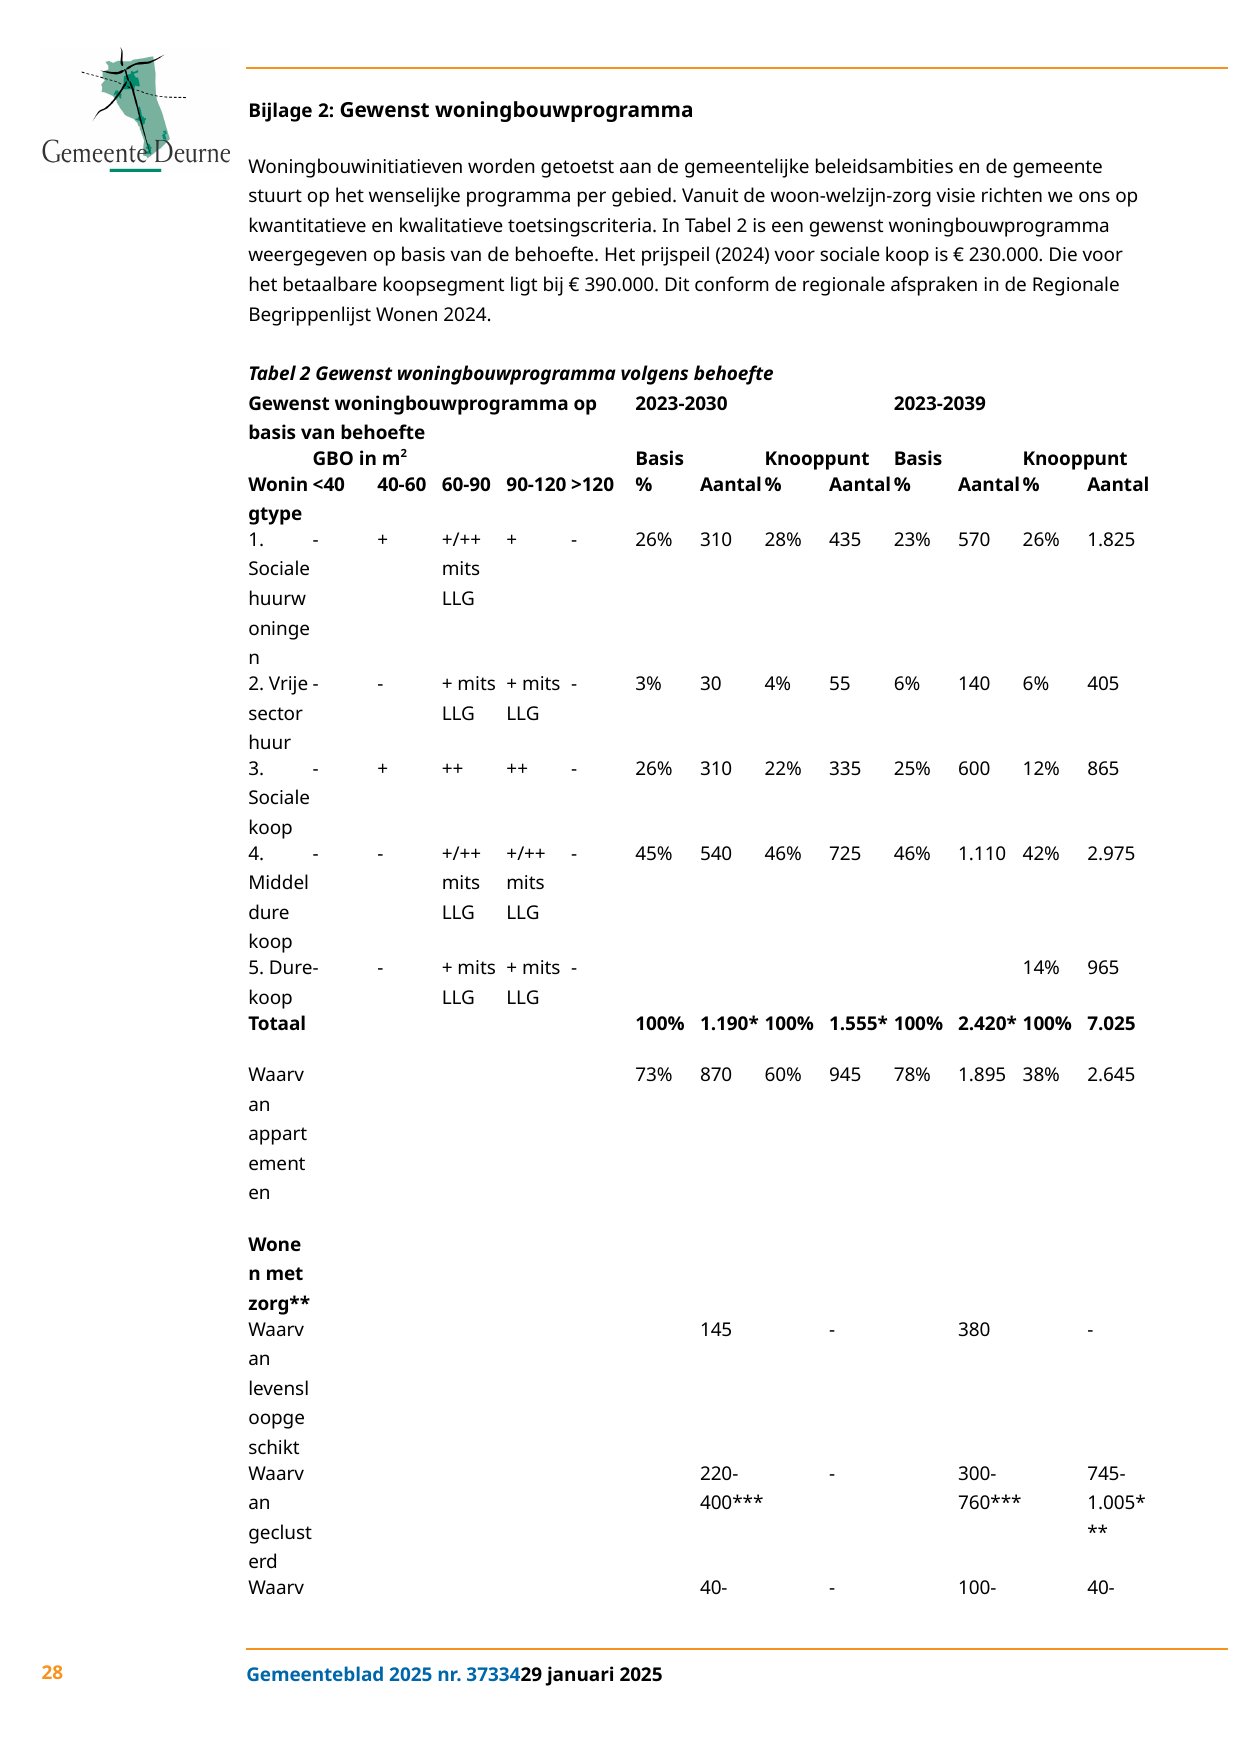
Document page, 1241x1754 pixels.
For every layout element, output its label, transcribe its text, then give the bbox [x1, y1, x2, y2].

table_cell [442, 1205, 506, 1231]
table_cell 100% [764, 1010, 829, 1035]
table_cell 23% [894, 526, 958, 670]
table_cell 140 [958, 670, 1022, 755]
table_cell 100% [635, 1010, 700, 1035]
table_cell [635, 1231, 700, 1316]
table_cell 435 [829, 526, 893, 670]
table_cell 1.895 [958, 1061, 1022, 1205]
table_cell - [571, 954, 635, 1010]
table_cell + [506, 526, 571, 670]
table_cell 26% [635, 755, 700, 840]
table_cell 100% [1023, 1010, 1087, 1035]
table_cell + [377, 755, 442, 840]
table_cell 55 [829, 670, 893, 755]
table_cell 60% [764, 1061, 829, 1205]
table_cell - [571, 526, 635, 670]
table_cell [571, 1205, 635, 1231]
table_cell 28% [764, 526, 829, 670]
table_cell [635, 1574, 700, 1600]
table_cell 405 [1087, 670, 1152, 755]
table_cell 2.420* [958, 1010, 1022, 1035]
table_cell [764, 1035, 829, 1061]
table_cell Waarv [248, 1574, 312, 1600]
table_cell [700, 954, 764, 1010]
table_cell ++ [442, 755, 506, 840]
table_cell 6% [894, 670, 958, 755]
table_cell - [829, 1460, 893, 1574]
table_cell + [377, 526, 442, 670]
table_cell [1087, 1231, 1152, 1316]
table_cell [571, 1035, 635, 1061]
table_cell 22% [764, 755, 829, 840]
table_cell Aantal [829, 471, 893, 526]
table_cell [442, 1460, 506, 1574]
table_header Gewenst woningbouwprogramma op basis van behoefte [248, 390, 635, 445]
table_cell [1023, 1035, 1087, 1061]
table_cell 42% [1023, 840, 1087, 954]
table_cell 2.645 [1087, 1061, 1152, 1205]
table_cell [700, 1035, 764, 1061]
table_cell [313, 1035, 377, 1061]
table_cell Waarvan geclusterd [248, 1460, 312, 1574]
table_cell [571, 1316, 635, 1460]
table_cell Basis [894, 445, 1022, 471]
table_cell [764, 1574, 829, 1600]
table_cell - [377, 670, 442, 755]
table_cell 90-120 [506, 471, 571, 526]
table_cell % [894, 471, 958, 526]
table_cell - [313, 840, 377, 954]
table_cell [829, 1035, 893, 1061]
table_cell 40-60 [377, 471, 442, 526]
table_cell 1.555* [829, 1010, 893, 1035]
table_cell 40- [1087, 1574, 1152, 1600]
table_cell [894, 954, 958, 1010]
table_cell + mits LLG [442, 954, 506, 1010]
table_cell [700, 1205, 764, 1231]
table_cell [442, 1231, 506, 1316]
table_cell - [313, 526, 377, 670]
text Tabel 2 Gewenst woningbouwprogramma volgens behoefte [248, 360, 1152, 386]
table_cell [1023, 1205, 1087, 1231]
table_cell 335 [829, 755, 893, 840]
table_cell [894, 1035, 958, 1061]
table_cell - [377, 954, 442, 1010]
table_cell [958, 1035, 1022, 1061]
table_cell [635, 1035, 700, 1061]
table_cell [506, 1460, 571, 1574]
table_cell [1023, 1460, 1087, 1574]
table_cell ++ [506, 755, 571, 840]
table_cell Aantal [1087, 471, 1152, 526]
table_header 2023-2039 [894, 390, 1152, 445]
table_cell Waarvan levensloopgeschikt [248, 1316, 312, 1460]
table_cell [313, 1574, 377, 1600]
table_cell 540 [700, 840, 764, 954]
table_cell [1087, 1035, 1152, 1061]
table_cell [894, 1316, 958, 1460]
table_cell [958, 954, 1022, 1010]
table_cell Knooppunt [1023, 445, 1152, 471]
table_cell [377, 1574, 442, 1600]
table_cell [506, 1574, 571, 1600]
table_cell - [313, 954, 377, 1010]
table_cell 73% [635, 1061, 700, 1205]
table_cell 38% [1023, 1061, 1087, 1205]
table_cell 40- [700, 1574, 764, 1600]
table_cell 600 [958, 755, 1022, 840]
table_cell 310 [700, 755, 764, 840]
table_cell 2.975 [1087, 840, 1152, 954]
table_cell + mits LLG [442, 670, 506, 755]
table_cell - [829, 1574, 893, 1600]
table_cell [248, 1035, 312, 1061]
table_cell 570 [958, 526, 1022, 670]
table_cell Totaal [248, 1010, 312, 1035]
table_cell [248, 445, 312, 471]
table_cell Aantal [958, 471, 1022, 526]
table_cell [377, 1231, 442, 1316]
table_cell [571, 1574, 635, 1600]
table_header 2023-2030 [635, 390, 893, 445]
table_cell 145 [700, 1316, 764, 1460]
table_cell - [829, 1316, 893, 1460]
table_cell [442, 1574, 506, 1600]
table_cell 2. Vrije sector huur [248, 670, 312, 755]
table_cell [571, 1010, 635, 1035]
table_cell [377, 1205, 442, 1231]
table_cell Woningtype [248, 471, 312, 526]
table_cell [506, 1205, 571, 1231]
table_cell 30 [700, 670, 764, 755]
table_cell [377, 1035, 442, 1061]
table_cell [764, 1460, 829, 1574]
table_cell + mits LLG [506, 954, 571, 1010]
table_cell [571, 1231, 635, 1316]
table_cell [506, 1010, 571, 1035]
table_cell - [571, 840, 635, 954]
table_cell 965 [1087, 954, 1152, 1010]
table_cell Waarvan appartementen [248, 1061, 312, 1205]
table_cell 5. Dure koop [248, 954, 312, 1010]
table_cell Wonen met zorg** [248, 1231, 312, 1316]
table_cell % [1023, 471, 1087, 526]
table_cell 4. Middeldure koop [248, 840, 312, 954]
table_cell - [313, 670, 377, 755]
table_cell 26% [1023, 526, 1087, 670]
table_cell - [571, 755, 635, 840]
table_cell GBO in m2 [313, 445, 635, 471]
table_cell % [635, 471, 700, 526]
table_cell 945 [829, 1061, 893, 1205]
table_cell 46% [764, 840, 829, 954]
table_cell 3% [635, 670, 700, 755]
table_cell [958, 1205, 1022, 1231]
table_cell 4% [764, 670, 829, 755]
table_cell 7.025 [1087, 1010, 1152, 1035]
table_cell 45% [635, 840, 700, 954]
table_cell [829, 954, 893, 1010]
table_cell [1023, 1316, 1087, 1460]
table_cell [635, 954, 700, 1010]
table_cell [894, 1205, 958, 1231]
table_cell - [377, 840, 442, 954]
table_cell Knooppunt [764, 445, 893, 471]
table_cell 220-400*** [700, 1460, 764, 1574]
table_cell 1.190* [700, 1010, 764, 1035]
table_cell [313, 1010, 377, 1035]
table_cell [894, 1574, 958, 1600]
table_cell [248, 1205, 312, 1231]
table_cell [442, 1010, 506, 1035]
table_cell [313, 1460, 377, 1574]
table_cell 14% [1023, 954, 1087, 1010]
table_cell 26% [635, 526, 700, 670]
table_cell [506, 1316, 571, 1460]
table_cell 380 [958, 1316, 1022, 1460]
table_cell - [571, 670, 635, 755]
table_cell 60-90 [442, 471, 506, 526]
table_cell 100- [958, 1574, 1022, 1600]
table_cell +/++ mits LLG [442, 840, 506, 954]
table_cell 100% [894, 1010, 958, 1035]
table_cell [829, 1231, 893, 1316]
table_cell [1023, 1231, 1087, 1316]
table_cell 78% [894, 1061, 958, 1205]
table_cell 1. Sociale huurwoningen [248, 526, 312, 670]
table_cell [635, 1316, 700, 1460]
table_cell +/++ mits LLG [506, 840, 571, 954]
table_cell [506, 1061, 571, 1205]
table_cell [313, 1205, 377, 1231]
text Bijlage 2: Gewenst woningbouwprogramma [248, 95, 1152, 123]
table_cell - [1087, 1316, 1152, 1460]
table_cell + mits LLG [506, 670, 571, 755]
table_cell [700, 1231, 764, 1316]
table_cell - [313, 755, 377, 840]
table_cell [313, 1061, 377, 1205]
table_cell [1023, 1574, 1087, 1600]
table_cell 300-760*** [958, 1460, 1022, 1574]
table_cell 1.825 [1087, 526, 1152, 670]
table_cell [764, 954, 829, 1010]
table_cell >120 [571, 471, 635, 526]
table_cell 1.110 [958, 840, 1022, 954]
table_cell [635, 1460, 700, 1574]
table_cell [506, 1035, 571, 1061]
table_cell <40 [313, 471, 377, 526]
table_cell [764, 1316, 829, 1460]
table_cell 6% [1023, 670, 1087, 755]
table_cell 310 [700, 526, 764, 670]
table_cell [313, 1316, 377, 1460]
table_cell [442, 1316, 506, 1460]
table_cell [571, 1460, 635, 1574]
table_cell [829, 1205, 893, 1231]
table_cell [894, 1231, 958, 1316]
picture [41, 47, 231, 172]
table_cell 745-1.005*** [1087, 1460, 1152, 1574]
table_cell Basis [635, 445, 764, 471]
table_cell 12% [1023, 755, 1087, 840]
text Woningbouwinitiatieven worden getoetst aan de gemeentelijke beleidsambities en de gemeente stuurt op het wenselijke programma per gebied. Vanuit de woon-welzijn-zorg visie richten we ons op kwantitatieve en kwalitatieve toetsingscriteria. In Tabel 2 is een gewenst woningbouwprogramma weergegeven op basis van de behoefte. Het prijspeil (2024) voor sociale koop is € 230.000. Die voor het betaalbare koopsegment ligt bij € 390.000. Dit conform de regionale afspraken in de Regionale Begrippenlijst Wonen 2024. [248, 153, 1152, 327]
table_cell [377, 1316, 442, 1460]
table_cell [635, 1205, 700, 1231]
table_cell [894, 1460, 958, 1574]
table_cell % [764, 471, 829, 526]
table_cell +/++ mits LLG [442, 526, 506, 670]
table_cell [506, 1231, 571, 1316]
table_cell [313, 1231, 377, 1316]
table_cell 3. Sociale koop [248, 755, 312, 840]
table_cell 25% [894, 755, 958, 840]
table_cell [442, 1061, 506, 1205]
table_cell [958, 1231, 1022, 1316]
table_cell 865 [1087, 755, 1152, 840]
table_cell [442, 1035, 506, 1061]
table_cell [377, 1061, 442, 1205]
table_cell 870 [700, 1061, 764, 1205]
table_cell [764, 1205, 829, 1231]
table_cell [377, 1460, 442, 1574]
table_cell Aantal [700, 471, 764, 526]
table_cell 46% [894, 840, 958, 954]
table_cell [377, 1010, 442, 1035]
table_cell [571, 1061, 635, 1205]
table_cell [764, 1231, 829, 1316]
table_cell [1087, 1205, 1152, 1231]
table_cell 725 [829, 840, 893, 954]
